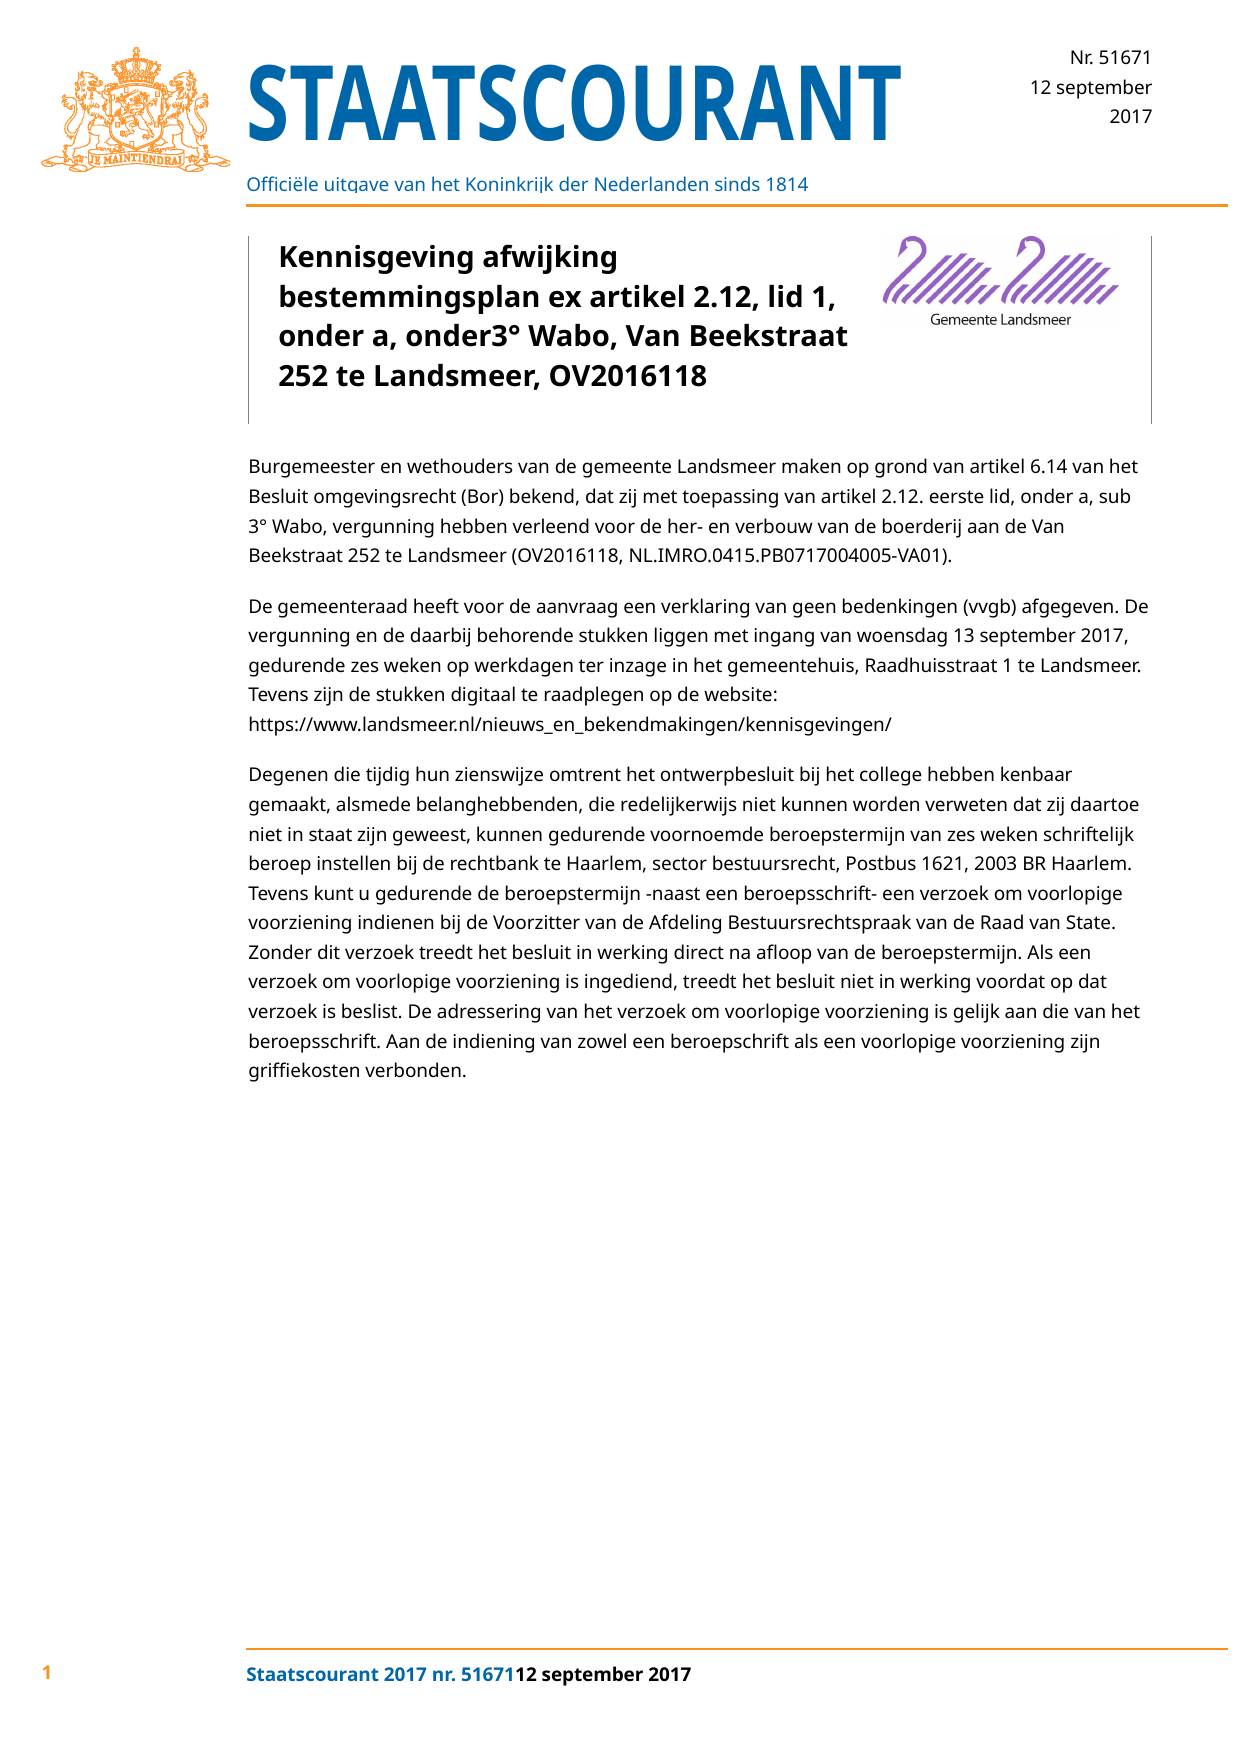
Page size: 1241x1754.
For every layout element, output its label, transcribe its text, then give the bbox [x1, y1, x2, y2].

table_header [850, 236, 1151, 424]
text Degenen die tijdig hun zienswijze omtrent het ontwerpbesluit bij het college hebben kenbaar gemaakt, alsmede belanghebbenden, die redelijkerwijs niet kunnen worden verweten dat zij daartoe niet in staat zijn geweest, kunnen gedurende voornoemde beroepstermijn van zes weken schriftelijk beroep instellen bij de rechtbank te Haarlem, sector bestuursrecht, Postbus 1621, 2003 BR Haarlem. Tevens kunt u gedurende de beroepstermijn -naast een beroepsschrift- een verzoek om voorlopige voorziening indienen bij de Voorzitter van de Afdeling Bestuursrechtspraak van de Raad van State. Zonder dit verzoek treedt het besluit in werking direct na afloop van de beroepstermijn. Als een verzoek om voorlopige voorziening is ingediend, treedt het besluit niet in werking voordat op dat verzoek is beslist. De adressering van het verzoek om voorlopige voorziening is gelijk aan die van het beroepsschrift. Aan de indiening van zowel een beroepschrift als een voorlopige voorziening zijn griffiekosten verbonden. [248, 762, 1152, 1083]
text De gemeenteraad heeft voor de aanvraag een verklaring van geen bedenkingen (vvgb) afgegeven. De vergunning en de daarbij behorende stukken liggen met ingang van woensdag 13 september 2017, gedurende zes weken op werkdagen ter inzage in het gemeentehuis, Raadhuisstraat 1 te Landsmeer. Tevens zijn de stukken digitaal te raadplegen op de website: https://www.landsmeer.nl/nieuws_en_bekendmakingen/kennisgevingen/ [248, 593, 1152, 737]
table_header Kennisgeving afwijking bestemmingsplan ex artikel 2.12, lid 1, onder a, onder3° Wabo, Van Beekstraat 252 te Landsmeer, OV2016118 [249, 236, 850, 424]
text Burgemeester en wethouders van de gemeente Landsmeer maken op grond van artikel 6.14 van het Besluit omgevingsrecht (Bor) bekend, dat zij met toepassing van artikel 2.12. eerste lid, onder a, sub 3° Wabo, vergunning hebben verleend voor de her- en verbouw van de boerderij aan de Van Beekstraat 252 te Landsmeer (OV2016118, NL.IMRO.0415.PB0717004005-VA01). [248, 454, 1152, 568]
picture [882, 236, 1119, 325]
picture [41, 47, 231, 172]
